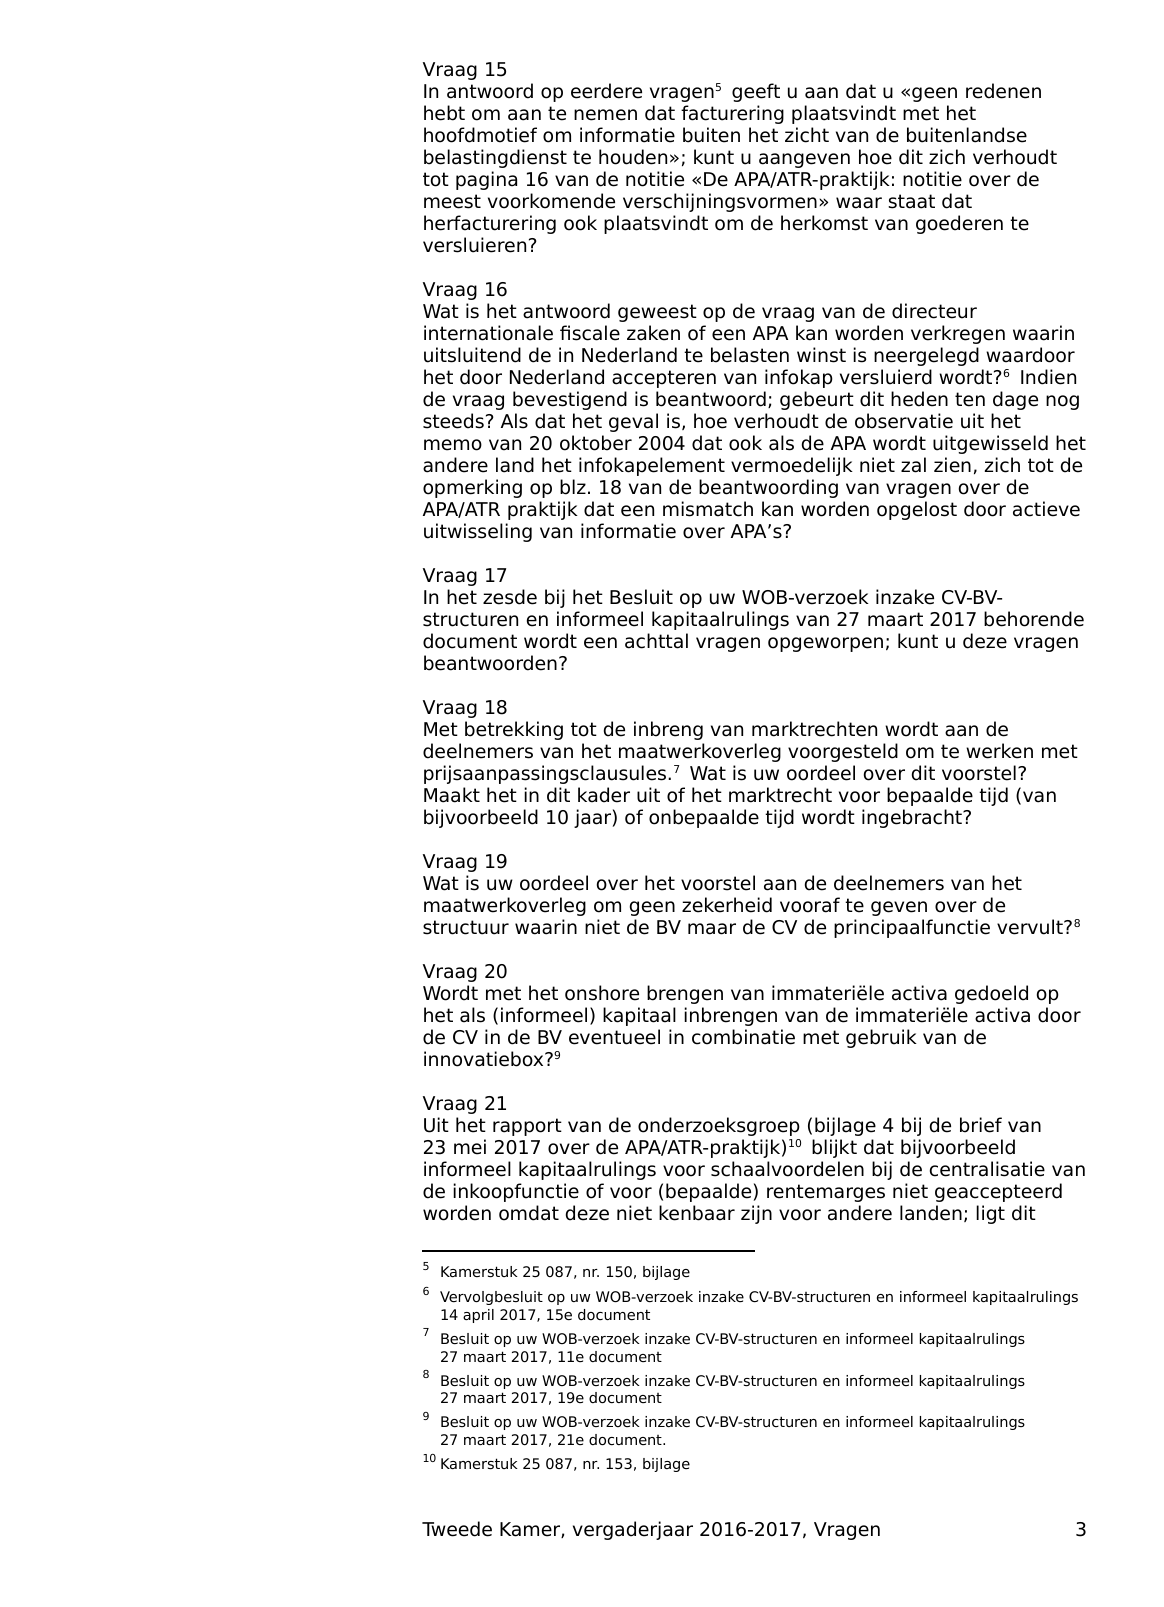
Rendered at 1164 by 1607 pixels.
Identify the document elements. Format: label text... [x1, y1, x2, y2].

text Vervolgbesluit op uw WOB-verzoek inzake CV-BV-structuren en informeel kapitaalrulings 14 april 2017, 15e document [422, 1285, 1087, 1324]
text Kamerstuk 25 087, nr. 153, bijlage [422, 1452, 1087, 1474]
text Wat is uw oordeel over het voorstel aan de deelnemers van het maatwerkoverleg om geen zekerheid vooraf te geven over de structuur waarin niet de BV maar de CV de principaalfunctie vervult? [422, 873, 1087, 939]
text Wordt met het onshore brengen van immateriële activa gedoeld op het als (informeel) kapitaal inbrengen van de immateriële activa door de CV in de BV eventueel in combinatie met gebruik van de innovatiebox? [422, 983, 1087, 1071]
text Besluit op uw WOB-verzoek inzake CV-BV-structuren en informeel kapitaalrulings 27 maart 2017, 11e document [422, 1327, 1087, 1366]
text Vraag 15 [422, 59, 1087, 81]
text In het zesde bij het Besluit op uw WOB-verzoek inzake CV-BV-structuren en informeel kapitaalrulings van 27 maart 2017 behorende document wordt een achttal vragen opgeworpen; kunt u deze vragen beantwoorden? [422, 587, 1087, 675]
text Vraag 16 [422, 279, 1087, 301]
text Vraag 20 [422, 961, 1087, 983]
text Wat is het antwoord geweest op de vraag van de directeur internationale fiscale zaken of een APA kan worden verkregen waarin uitsluitend de in Nederland te belasten winst is neergelegd waardoor het door Nederland accepteren van infokap versluierd wordt? Indien de vraag bevestigend is beantwoord; gebeurt dit heden ten dage nog steeds? Als dat het geval is, hoe verhoudt de observatie uit het memo van 20 oktober 2004 dat ook als de APA wordt uitgewisseld het andere land het infokapelement vermoedelijk niet zal zien, zich tot de opmerking op blz. 18 van de beantwoording van vragen over de APA/ATR praktijk dat een mismatch kan worden opgelost door actieve uitwisseling van informatie over APA’s? [422, 301, 1087, 543]
text Vraag 19 [422, 851, 1087, 873]
text Kamerstuk 25 087, nr. 150, bijlage [422, 1260, 1087, 1282]
text Vraag 17 [422, 565, 1087, 587]
text Vraag 21 [422, 1093, 1087, 1115]
text Uit het rapport van de onderzoeksgroep (bijlage 4 bij de brief van 23 mei 2017 over de APA/ATR-praktijk) blijkt dat bijvoorbeeld informeel kapitaalrulings voor schaalvoordelen bij de centralisatie van de inkoopfunctie of voor (bepaalde) rentemarges niet geaccepteerd worden omdat deze niet kenbaar zijn voor andere landen; ligt dit [422, 1115, 1087, 1225]
text Besluit op uw WOB-verzoek inzake CV-BV-structuren en informeel kapitaalrulings 27 maart 2017, 21e document. [422, 1410, 1087, 1449]
text Besluit op uw WOB-verzoek inzake CV-BV-structuren en informeel kapitaalrulings 27 maart 2017, 19e document [422, 1368, 1087, 1407]
text Vraag 18 [422, 697, 1087, 719]
text Met betrekking tot de inbreng van marktrechten wordt aan de deelnemers van het maatwerkoverleg voorgesteld om te werken met prijsaanpassingsclausules. Wat is uw oordeel over dit voorstel? Maakt het in dit kader uit of het marktrecht voor bepaalde tijd (van bijvoorbeeld 10 jaar) of onbepaalde tijd wordt ingebracht? [422, 719, 1087, 829]
text In antwoord op eerdere vragen geeft u aan dat u «geen redenen hebt om aan te nemen dat facturering plaatsvindt met het hoofdmotief om informatie buiten het zicht van de buitenlandse belastingdienst te houden»; kunt u aangeven hoe dit zich verhoudt tot pagina 16 van de notitie «De APA/ATR-praktijk: notitie over de meest voorkomende verschijningsvormen» waar staat dat herfacturering ook plaatsvindt om de herkomst van goederen te versluieren? [422, 81, 1087, 257]
